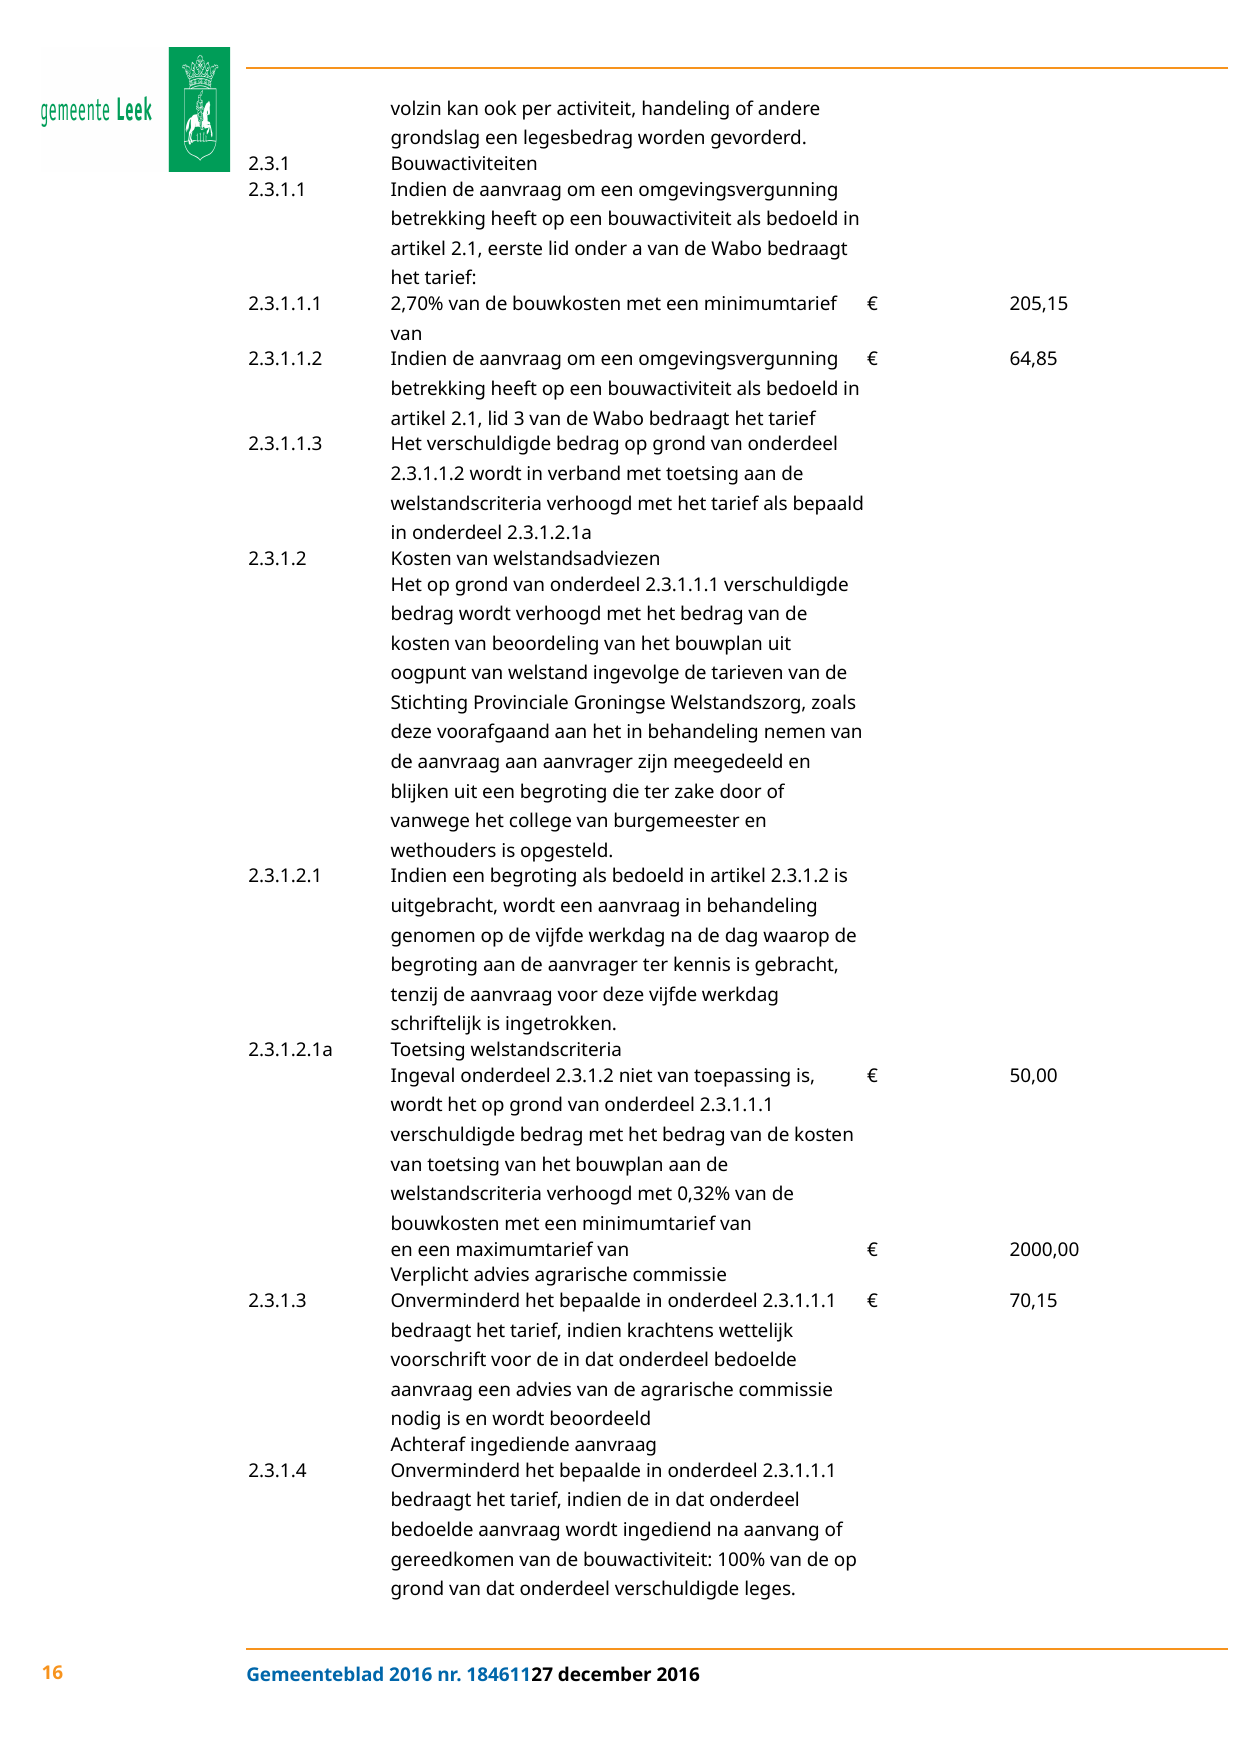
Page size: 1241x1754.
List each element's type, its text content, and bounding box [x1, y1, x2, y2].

table_cell Het verschuldigde bedrag op grond van onderdeel 2.3.1.1.2 wordt in verband met toetsing aan de welstandscriteria verhoogd met het tarief als bepaald in onderdeel 2.3.1.2.1a [390, 431, 867, 545]
table_cell [867, 1036, 1009, 1062]
table_cell [867, 431, 1009, 545]
table_cell 2.3.1.3 [248, 1287, 390, 1431]
table_cell € [867, 290, 1009, 346]
table_cell Indien de aanvraag om een omgevingsvergunning betrekking heeft op een bouwactiviteit als bedoeld in artikel 2.1, eerste lid onder a van de Wabo bedraagt het tarief: [390, 176, 867, 290]
table_cell Kosten van welstandsadviezen [390, 545, 867, 571]
table_cell Onverminderd het bepaalde in onderdeel 2.3.1.1.1 bedraagt het tarief, indien krachtens wettelijk voorschrift voor de in dat onderdeel bedoelde aanvraag een advies van de agrarische commissie nodig is en wordt beoordeeld [390, 1287, 867, 1431]
table_cell [248, 1431, 390, 1457]
table_cell [1009, 571, 1152, 863]
table_cell 70,15 [1009, 1287, 1152, 1431]
table_cell 2000,00 [1009, 1236, 1152, 1261]
table_cell [248, 1261, 390, 1287]
table_cell [1009, 1261, 1152, 1287]
table_cell € [867, 1062, 1009, 1236]
table_cell Verplicht advies agrarische commissie [390, 1261, 867, 1287]
table_cell [248, 95, 390, 150]
table_cell [867, 571, 1009, 863]
table_cell Het op grond van onderdeel 2.3.1.1.1 verschuldigde bedrag wordt verhoogd met het bedrag van de kosten van beoordeling van het bouwplan uit oogpunt van welstand ingevolge de tarieven van de Stichting Provinciale Groningse Welstandszorg, zoals deze voorafgaand aan het in behandeling nemen van de aanvraag aan aanvrager zijn meegedeeld en blijken uit een begroting die ter zake door of vanwege het college van burgemeester en wethouders is opgesteld. [390, 571, 867, 863]
table_cell 2.3.1.2.1 [248, 863, 390, 1036]
table_cell 50,00 [1009, 1062, 1152, 1236]
table_cell 2.3.1.1.1 [248, 290, 390, 346]
table_cell 205,15 [1009, 290, 1152, 346]
table_cell [1009, 95, 1152, 150]
table_cell [867, 1431, 1009, 1457]
table_cell [1009, 150, 1152, 176]
picture [41, 47, 231, 172]
table_cell [867, 1457, 1009, 1601]
table_cell 2.3.1.1.2 [248, 346, 390, 431]
table_cell [867, 176, 1009, 290]
table_cell Onverminderd het bepaalde in onderdeel 2.3.1.1.1 bedraagt het tarief, indien de in dat onderdeel bedoelde aanvraag wordt ingediend na aanvang of gereedkomen van de bouwactiviteit: 100% van de op grond van dat onderdeel verschuldigde leges. [390, 1457, 867, 1601]
table_cell [1009, 431, 1152, 545]
table_cell [1009, 545, 1152, 571]
table_cell [867, 1261, 1009, 1287]
table_cell € [867, 1287, 1009, 1431]
table_cell 64,85 [1009, 346, 1152, 431]
table_cell [1009, 176, 1152, 290]
table_cell [867, 863, 1009, 1036]
table_cell 2.3.1.2 [248, 545, 390, 571]
table_cell 2.3.1.1 [248, 176, 390, 290]
table_cell [867, 545, 1009, 571]
table_cell [1009, 1431, 1152, 1457]
table_cell [1009, 1036, 1152, 1062]
table_cell Achteraf ingediende aanvraag [390, 1431, 867, 1457]
table_cell en een maximumtarief van [390, 1236, 867, 1261]
table_cell [1009, 1457, 1152, 1601]
table_cell € [867, 1236, 1009, 1261]
table_cell [867, 95, 1009, 150]
table_cell 2.3.1.4 [248, 1457, 390, 1601]
table_cell [1009, 863, 1152, 1036]
table_cell [867, 150, 1009, 176]
table_cell [248, 1236, 390, 1261]
table_cell [248, 571, 390, 863]
table_cell 2,70% van de bouwkosten met een minimumtarief van [390, 290, 867, 346]
table_cell Toetsing welstandscriteria [390, 1036, 867, 1062]
table_cell volzin kan ook per activiteit, handeling of andere grondslag een legesbedrag worden gevorderd. [390, 95, 867, 150]
table_cell Bouwactiviteiten [390, 150, 867, 176]
table_cell 2.3.1.1.3 [248, 431, 390, 545]
table_cell Ingeval onderdeel 2.3.1.2 niet van toepassing is, wordt het op grond van onderdeel 2.3.1.1.1 verschuldigde bedrag met het bedrag van de kosten van toetsing van het bouwplan aan de welstandscriteria verhoogd met 0,32% van de bouwkosten met een minimumtarief van [390, 1062, 867, 1236]
table_cell € [867, 346, 1009, 431]
table_cell 2.3.1.2.1a [248, 1036, 390, 1062]
table_cell Indien de aanvraag om een omgevingsvergunning betrekking heeft op een bouwactiviteit als bedoeld in artikel 2.1, lid 3 van de Wabo bedraagt het tarief [390, 346, 867, 431]
table_cell [248, 1062, 390, 1236]
table_cell 2.3.1 [248, 150, 390, 176]
table_cell Indien een begroting als bedoeld in artikel 2.3.1.2 is uitgebracht, wordt een aanvraag in behandeling genomen op de vijfde werkdag na de dag waarop de begroting aan de aanvrager ter kennis is gebracht, tenzij de aanvraag voor deze vijfde werkdag schriftelijk is ingetrokken. [390, 863, 867, 1036]
